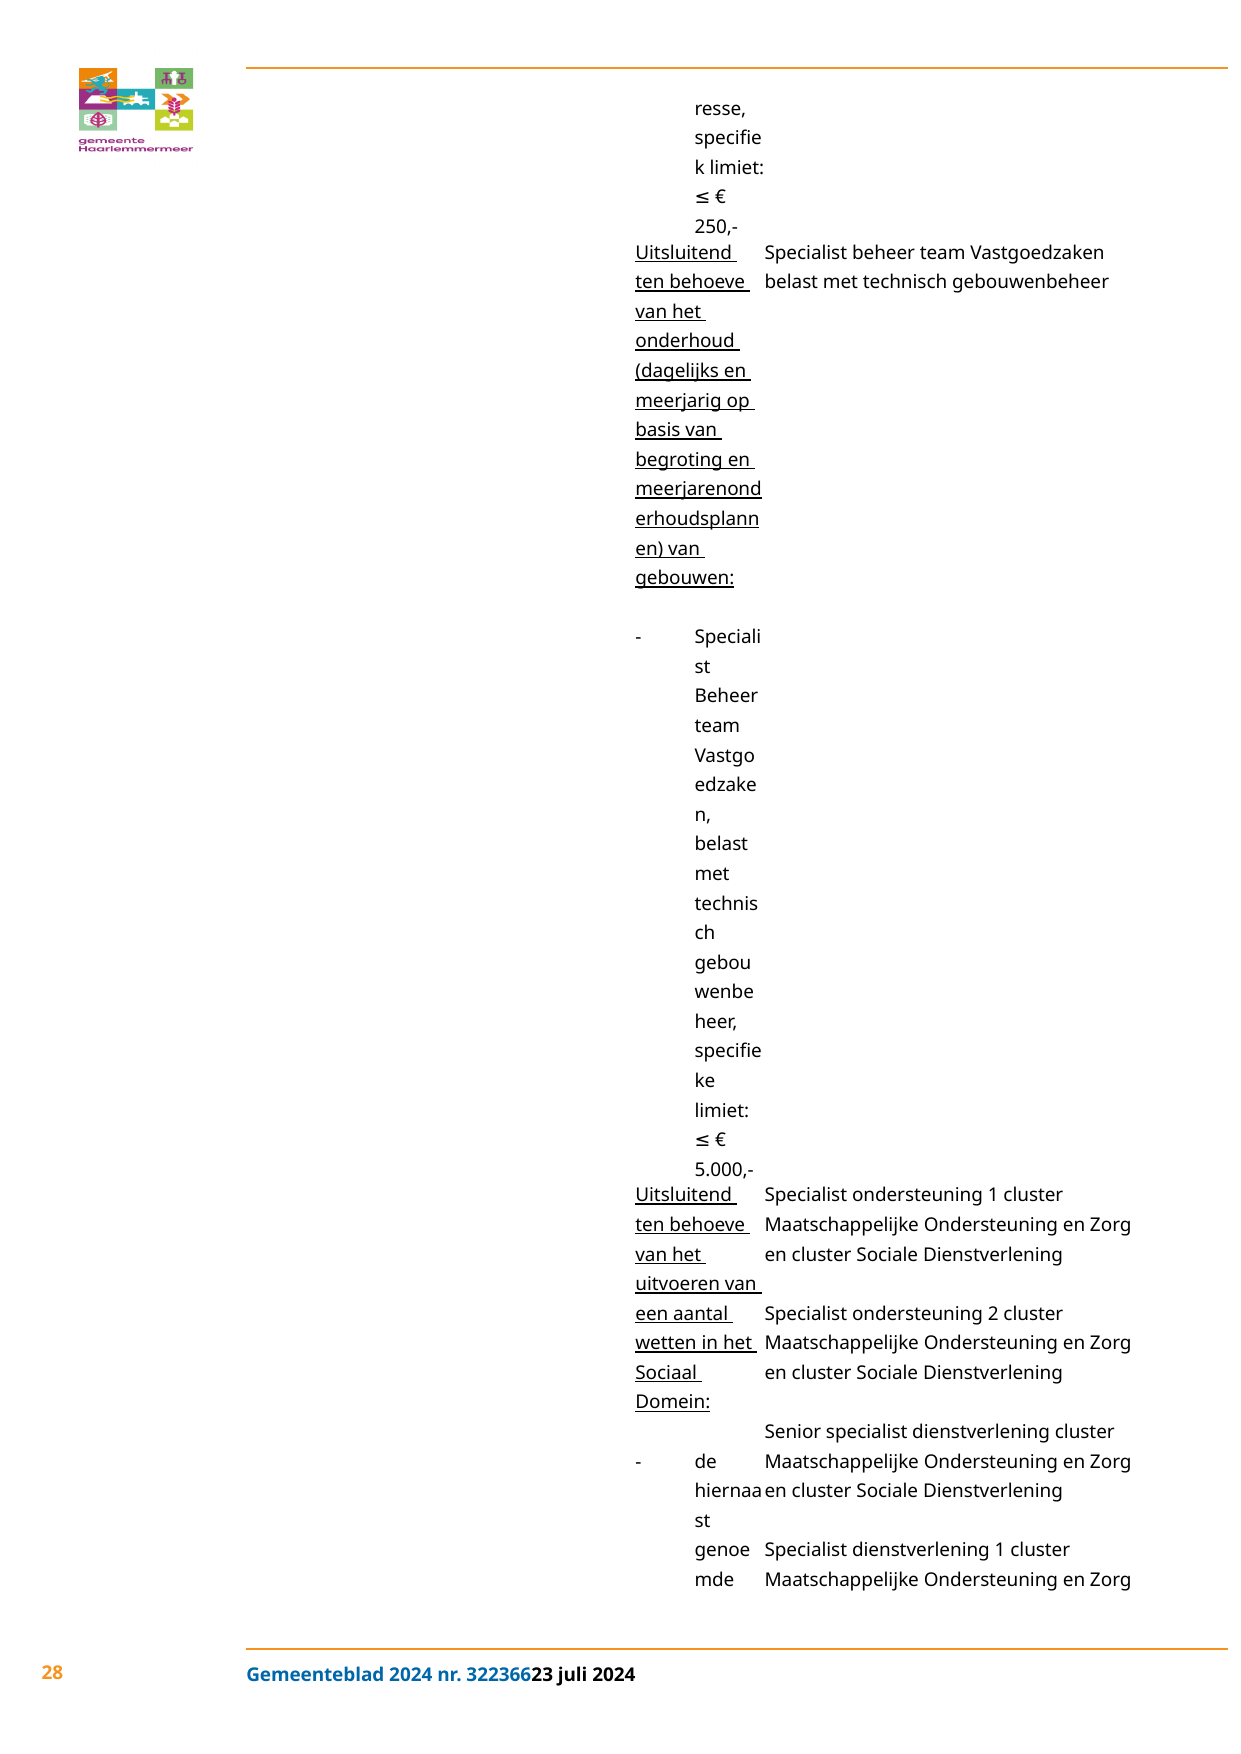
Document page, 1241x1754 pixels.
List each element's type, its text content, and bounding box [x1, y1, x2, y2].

table_cell [377, 95, 506, 239]
table_cell [764, 95, 1152, 239]
table_cell [248, 1182, 377, 1592]
table_cell [248, 239, 377, 1182]
table_cell [248, 95, 377, 239]
table_cell [506, 1182, 635, 1592]
table_cell [506, 239, 635, 1182]
table_cell Uitsluitend ten behoeve van het onderhoud (dagelijks en meerjarig op basis van begroting en meerjarenonderhoudsplannen) van gebouwen: Specialist Beheer team Vastgoedzaken, belast met technisch gebouwenbeheer, specifieke limiet: ≤ € 5.000,- [635, 239, 764, 1182]
table_cell Specialist ondersteuning 1 cluster Maatschappelijke Ondersteuning en Zorg en cluster Sociale Dienstverlening Specialist ondersteuning 2 cluster Maatschappelijke Ondersteuning en Zorg en cluster Sociale Dienstverlening Senior specialist dienstverlening cluster Maatschappelijke Ondersteuning en Zorg en cluster Sociale Dienstverlening Specialist dienstverlening 1 cluster Maatschappelijke Ondersteuning en Zorg [764, 1182, 1152, 1592]
table_cell Specialist beheer team Vastgoedzaken belast met technisch gebouwenbeheer [764, 239, 1152, 1182]
table_cell resse, specifiek limiet: ≤ € 250,- [635, 95, 764, 239]
picture [41, 47, 231, 172]
table_cell [506, 95, 635, 239]
table_cell Uitsluitend ten behoeve van het uitvoeren van een aantal wetten in het Sociaal Domein: de hiernaast genoemde [635, 1182, 764, 1592]
table_cell [377, 239, 506, 1182]
table_cell [377, 1182, 506, 1592]
